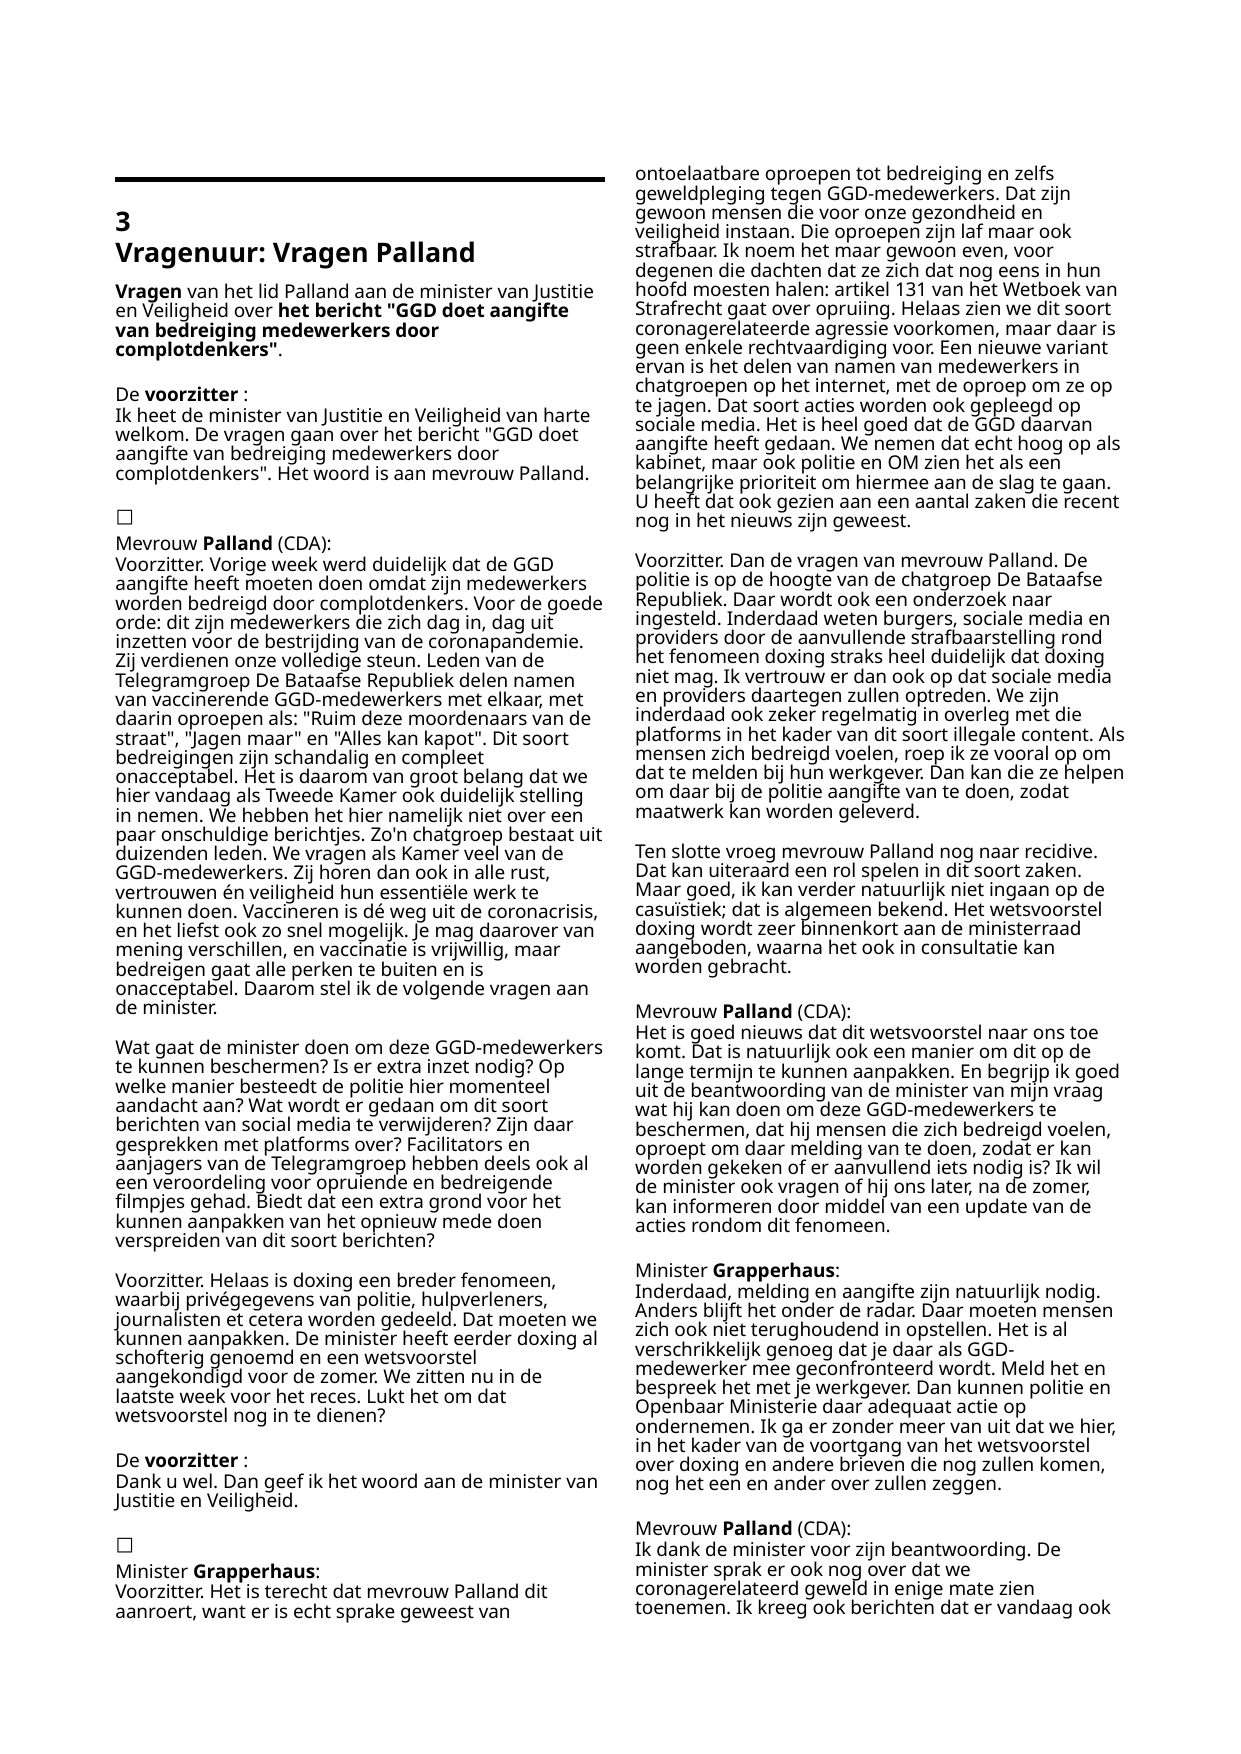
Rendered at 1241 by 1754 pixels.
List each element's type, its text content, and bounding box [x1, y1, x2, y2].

text Ten slotte vroeg mevrouw Palland nog naar recidive. Dat kan uiteraard een rol spelen in dit soort zaken. Maar goed, ik kan verder natuurlijk niet ingaan op de casuïstiek; dat is algemeen bekend. Het wetsvoorstel doxing wordt zeer binnenkort aan de ministerraad aangeboden, waarna het ook in consultatie kan worden gebracht. [635, 843, 1125, 978]
text Inderdaad, melding en aangifte zijn natuurlijk nodig. Anders blijft het onder de radar. Daar moeten mensen zich ook niet terughoudend in opstellen. Het is al verschrikkelijk genoeg dat je daar als GGD-medewerker mee geconfronteerd wordt. Meld het en bespreek het met je werkgever. Dan kunnen politie en Openbaar Ministerie daar adequaat actie op ondernemen. Ik ga er zonder meer van uit dat we hier, in het kader van de voortgang van het wetsvoorstel over doxing en andere brieven die nog zullen komen, nog het een en ander over zullen zeggen. [635, 1283, 1125, 1495]
text Vragen van het lid Palland aan de minister van Justitie en Veiligheid over het bericht "GGD doet aangifte van bedreiging medewerkers door complotdenkers". [115, 283, 605, 360]
text Voorzitter. Dan de vragen van mevrouw Palland. De politie is op de hoogte van de chatgroep De Bataafse Republiek. Daar wordt ook een onderzoek naar ingesteld. Inderdaad weten burgers, sociale media en providers door de aanvullende strafbaarstelling rond het fenomeen doxing straks heel duidelijk dat doxing niet mag. Ik vertrouw er dan ook op dat sociale media en providers daartegen zullen optreden. We zijn inderdaad ook zeker regelmatig in overleg met die platforms in het kader van dit soort illegale content. Als mensen zich bedreigd voelen, roep ik ze vooral op om dat te melden bij hun werkgever. Dan kan die ze helpen om daar bij de politie aangifte van te doen, zodat maatwerk kan worden geleverd. [635, 552, 1125, 822]
text ⬜ [115, 1532, 605, 1558]
text 3 [115, 203, 605, 239]
text Het is goed nieuws dat dit wetsvoorstel naar ons toe komt. Dat is natuurlijk ook een manier om dit op de lange termijn te kunnen aanpakken. En begrijp ik goed uit de beantwoording van de minister van mijn vraag wat hij kan doen om deze GGD-medewerkers te beschermen, dat hij mensen die zich bedreigd voelen, oproept om daar melding van te doen, zodat er kan worden gekeken of er aanvullend iets nodig is? Ik wil de minister ook vragen of hij ons later, na de zomer, kan informeren door middel van een update van de acties rondom dit fenomeen. [635, 1024, 1125, 1236]
text Minister Grapperhaus: [635, 1257, 1125, 1283]
text Dank u wel. Dan geef ik het woord aan de minister van Justitie en Veiligheid. [115, 1473, 605, 1511]
text Voorzitter. Het is terecht dat mevrouw Palland dit aanroert, want er is echt sprake geweest van [115, 1583, 605, 1622]
text Mevrouw Palland (CDA): [635, 998, 1125, 1024]
text Voorzitter. Vorige week werd duidelijk dat de GGD aangifte heeft moeten doen omdat zijn medewerkers worden bedreigd door complotdenkers. Voor de goede orde: dit zijn medewerkers die zich dag in, dag uit inzetten voor de bestrijding van de coronapandemie. Zij verdienen onze volledige steun. Leden van de Telegramgroep De Bataafse Republiek delen namen van vaccinerende GGD-medewerkers met elkaar, met daarin oproepen als: "Ruim deze moordenaars van de straat", "Jagen maar" en "Alles kan kapot". Dit soort bedreigingen zijn schandalig en compleet onacceptabel. Het is daarom van groot belang dat we hier vandaag als Tweede Kamer ook duidelijk stelling in nemen. We hebben het hier namelijk niet over een paar onschuldige berichtjes. Zo'n chatgroep bestaat uit duizenden leden. We vragen als Kamer veel van de GGD-medewerkers. Zij horen dan ook in alle rust, vertrouwen én veiligheid hun essentiële werk te kunnen doen. Vaccineren is dé weg uit de coronacrisis, en het liefst ook zo snel mogelijk. Je mag daarover van mening verschillen, en vaccinatie is vrijwillig, maar bedreigen gaat alle perken te buiten en is onacceptabel. Daarom stel ik de volgende vragen aan de minister. [115, 556, 605, 1018]
text Minister Grapperhaus: [115, 1558, 605, 1583]
text ontoelaatbare oproepen tot bedreiging en zelfs geweldpleging tegen GGD-medewerkers. Dat zijn gewoon mensen die voor onze gezondheid en veiligheid instaan. Die oproepen zijn laf maar ook strafbaar. Ik noem het maar gewoon even, voor degenen die dachten dat ze zich dat nog eens in hun hoofd moesten halen: artikel 131 van het Wetboek van Strafrecht gaat over opruiing. Helaas zien we dit soort coronagerelateerde agressie voorkomen, maar daar is geen enkele rechtvaardiging voor. Een nieuwe variant ervan is het delen van namen van medewerkers in chatgroepen op het internet, met de oproep om ze op te jagen. Dat soort acties worden ook gepleegd op sociale media. Het is heel goed dat de GGD daarvan aangifte heeft gedaan. We nemen dat echt hoog op als kabinet, maar ook politie en OM zien het als een belangrijke prioriteit om hiermee aan de slag te gaan. U heeft dat ook gezien aan een aantal zaken die recent nog in het nieuws zijn geweest. [635, 165, 1125, 531]
text Ik dank de minister voor zijn beantwoording. De minister sprak er ook nog over dat we coronagerelateerd geweld in enige mate zien toenemen. Ik kreeg ook berichten dat er vandaag ook [635, 1541, 1125, 1618]
text ⬜ [115, 504, 605, 530]
text Mevrouw Palland (CDA): [115, 530, 605, 556]
text De voorzitter : [115, 1447, 605, 1473]
text Vragenuur: Vragen Palland [115, 239, 605, 283]
text Mevrouw Palland (CDA): [635, 1516, 1125, 1541]
text Wat gaat de minister doen om deze GGD-medewerkers te kunnen beschermen? Is er extra inzet nodig? Op welke manier besteedt de politie hier momenteel aandacht aan? Wat wordt er gedaan om dit soort berichten van social media te verwijderen? Zijn daar gesprekken met platforms over? Facilitators en aanjagers van de Telegramgroep hebben deels ook al een veroordeling voor opruiende en bedreigende filmpjes gehad. Biedt dat een extra grond voor het kunnen aanpakken van het opnieuw mede doen verspreiden van dit soort berichten? [115, 1039, 605, 1251]
text Ik heet de minister van Justitie en Veiligheid van harte welkom. De vragen gaan over het bericht "GGD doet aangifte van bedreiging medewerkers door complotdenkers". Het woord is aan mevrouw Palland. [115, 407, 605, 484]
text De voorzitter : [115, 381, 605, 407]
text Voorzitter. Helaas is doxing een breder fenomeen, waarbij privégegevens van politie, hulpverleners, journalisten et cetera worden gedeeld. Dat moeten we kunnen aanpakken. De minister heeft eerder doxing al schofterig genoemd en een wetsvoorstel aangekondigd voor de zomer. We zitten nu in de laatste week voor het reces. Lukt het om dat wetsvoorstel nog in te dienen? [115, 1272, 605, 1426]
